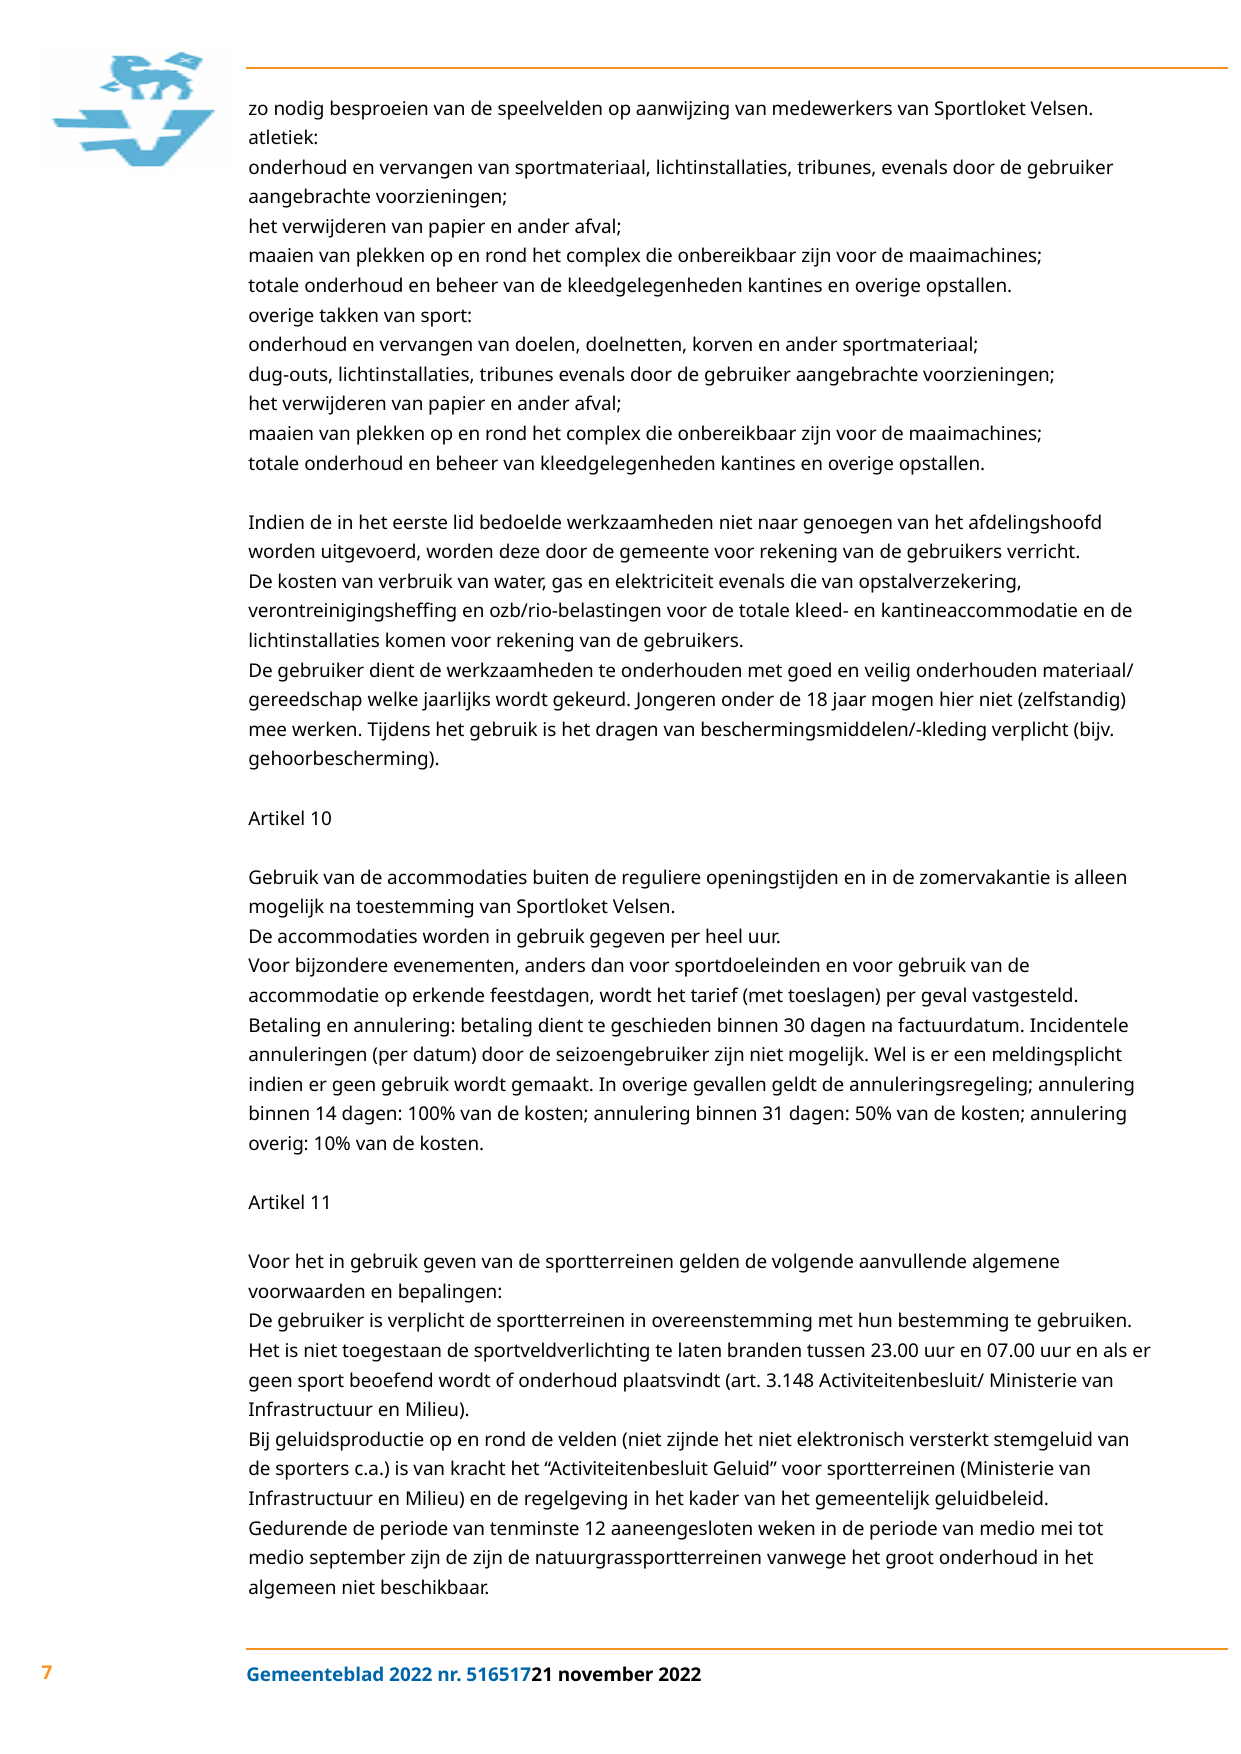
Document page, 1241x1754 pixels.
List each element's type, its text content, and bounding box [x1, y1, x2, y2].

text totale onderhoud en beheer van kleedgelegenheden kantines en overige opstallen. [248, 450, 1152, 476]
text overige takken van sport: [248, 302, 1152, 328]
text Artikel 10 [248, 805, 1152, 831]
text Betaling en annulering: betaling dient te geschieden binnen 30 dagen na factuurdatum. Incidentele annuleringen (per datum) door de seizoengebruiker zijn niet mogelijk. Wel is er een meldingsplicht indien er geen gebruik wordt gemaakt. In overige gevallen geldt de annuleringsregeling; annulering binnen 14 dagen: 100% van de kosten; annulering binnen 31 dagen: 50% van de kosten; annulering overig: 10% van de kosten. [248, 1012, 1152, 1156]
text Het is niet toegestaan de sportveldverlichting te laten branden tussen 23.00 uur en 07.00 uur en als er geen sport beoefend wordt of onderhoud plaatsvindt (art. 3.148 Activiteitenbesluit/ Ministerie van Infrastructuur en Milieu). [248, 1337, 1152, 1422]
text maaien van plekken op en rond het complex die onbereikbaar zijn voor de maaimachines; [248, 243, 1152, 268]
text het verwijderen van papier en ander afval; [248, 213, 1152, 239]
text Artikel 11 [248, 1189, 1152, 1215]
text totale onderhoud en beheer van de kleedgelegenheden kantines en overige opstallen. [248, 272, 1152, 298]
text Bij geluidsproductie op en rond de velden (niet zijnde het niet elektronisch versterkt stemgeluid van de sporters c.a.) is van kracht het “Activiteitenbesluit Geluid” voor sportterreinen (Ministerie van Infrastructuur en Milieu) en de regelgeving in het kader van het gemeentelijk geluidbeleid. [248, 1426, 1152, 1511]
text De gebruiker is verplicht de sportterreinen in overeenstemming met hun bestemming te gebruiken. [248, 1308, 1152, 1333]
text onderhoud en vervangen van sportmateriaal, lichtinstallaties, tribunes, evenals door de gebruiker aangebrachte voorzieningen; [248, 154, 1152, 209]
text zo nodig besproeien van de speelvelden op aanwijzing van medewerkers van Sportloket Velsen. [248, 95, 1152, 121]
text dug-outs, lichtinstallaties, tribunes evenals door de gebruiker aangebrachte voorzieningen; [248, 361, 1152, 387]
text De accommodaties worden in gebruik gegeven per heel uur. [248, 923, 1152, 949]
text maaien van plekken op en rond het complex die onbereikbaar zijn voor de maaimachines; [248, 420, 1152, 446]
text Voor het in gebruik geven van de sportterreinen gelden de volgende aanvullende algemene voorwaarden en bepalingen: [248, 1248, 1152, 1304]
text De gebruiker dient de werkzaamheden te onderhouden met goed en veilig onderhouden materiaal/ gereedschap welke jaarlijks wordt gekeurd. Jongeren onder de 18 jaar mogen hier niet (zelfstandig) mee werken. Tijdens het gebruik is het dragen van beschermingsmiddelen/-kleding verplicht (bijv. gehoorbescherming). [248, 657, 1152, 771]
text Gedurende de periode van tenminste 12 aaneengesloten weken in de periode van medio mei tot medio september zijn de zijn de natuurgrassportterreinen vanwege het groot onderhoud in het algemeen niet beschikbaar. [248, 1515, 1152, 1600]
picture [41, 47, 231, 172]
text onderhoud en vervangen van doelen, doelnetten, korven en ander sportmateriaal; [248, 331, 1152, 357]
text De kosten van verbruik van water, gas en elektriciteit evenals die van opstalverzekering, verontreinigingsheffing en ozb/rio-belastingen voor de totale kleed- en kantineaccommodatie en de lichtinstallaties komen voor rekening van de gebruikers. [248, 568, 1152, 653]
text atletiek: [248, 124, 1152, 150]
text het verwijderen van papier en ander afval; [248, 391, 1152, 416]
text Indien de in het eerste lid bedoelde werkzaamheden niet naar genoegen van het afdelingshoofd worden uitgevoerd, worden deze door de gemeente voor rekening van de gebruikers verricht. [248, 509, 1152, 564]
text Gebruik van de accommodaties buiten de reguliere openingstijden en in de zomervakantie is alleen mogelijk na toestemming van Sportloket Velsen. [248, 864, 1152, 919]
text Voor bijzondere evenementen, anders dan voor sportdoeleinden en voor gebruik van de accommodatie op erkende feestdagen, wordt het tarief (met toeslagen) per geval vastgesteld. [248, 953, 1152, 1008]
